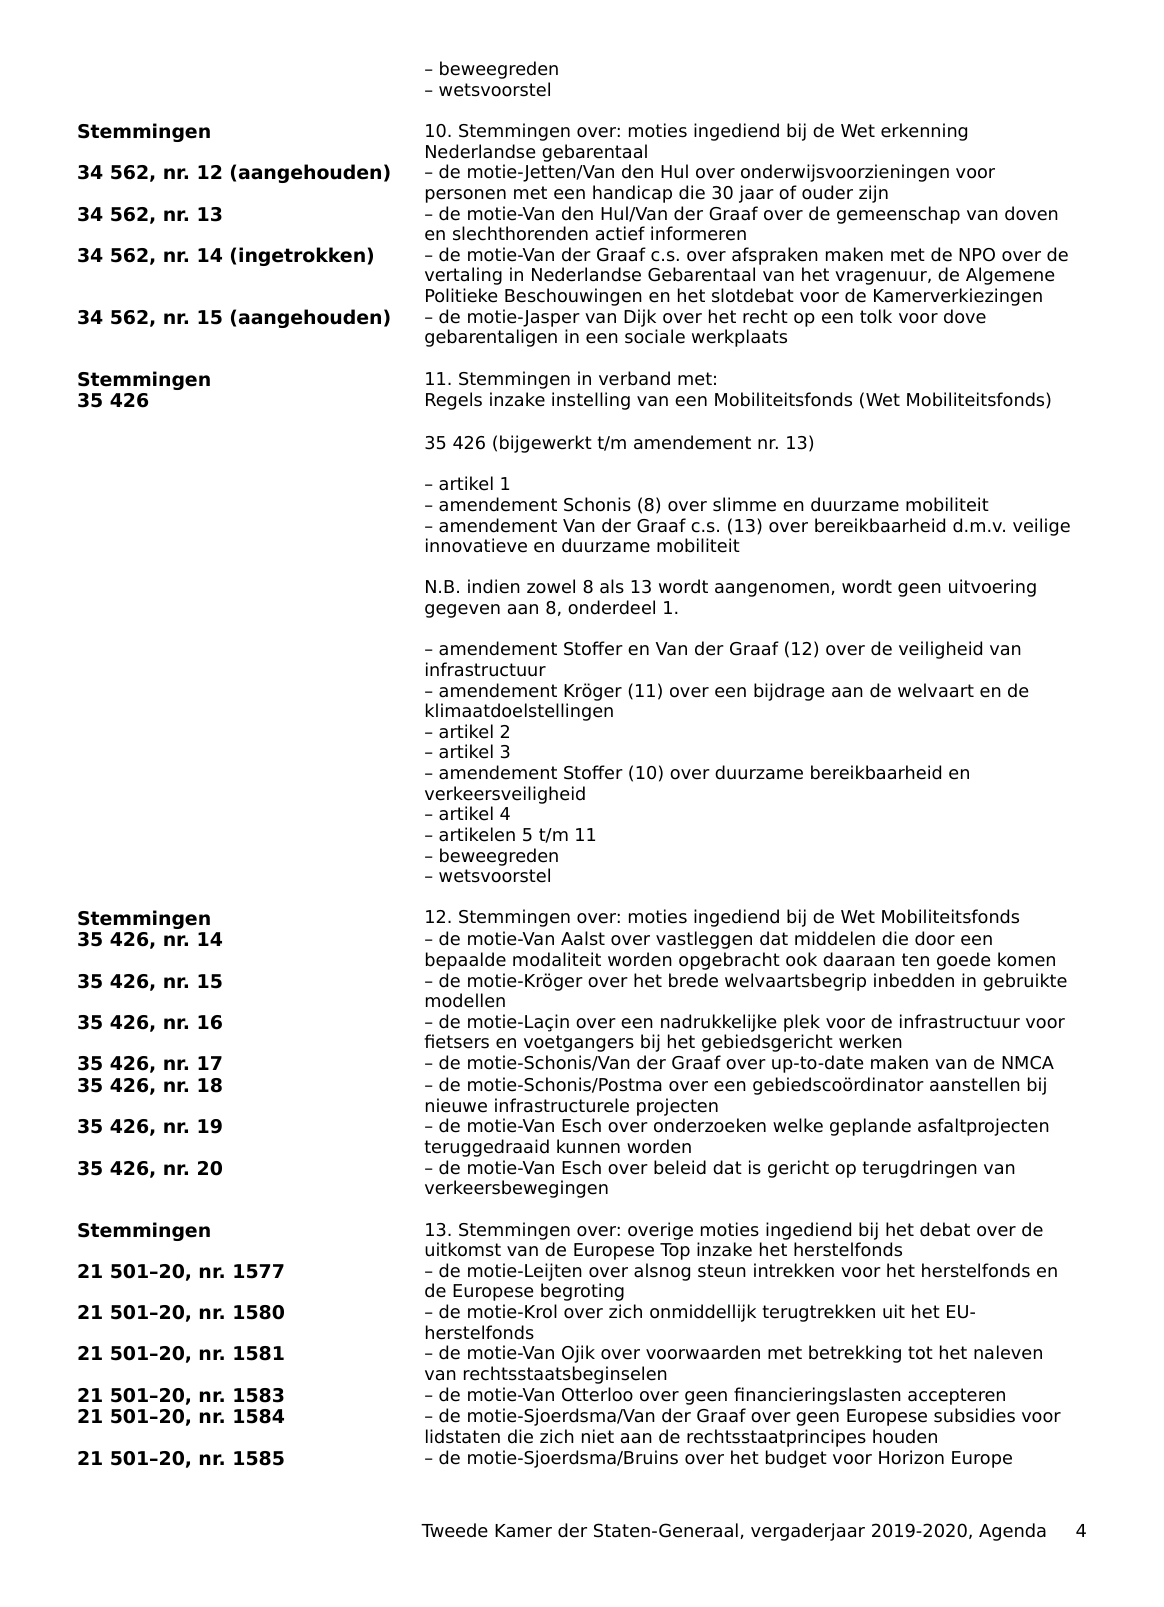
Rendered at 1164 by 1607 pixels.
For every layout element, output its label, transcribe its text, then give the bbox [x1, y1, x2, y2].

table_cell Stemmingen [77, 908, 401, 929]
table_cell 21 501–20, nr. 1581 [77, 1343, 401, 1384]
table_cell 35 426, nr. 17 [77, 1053, 401, 1075]
table_cell [401, 578, 418, 619]
table_cell [401, 1053, 418, 1075]
table_cell [401, 204, 418, 245]
table_cell 13. Stemmingen over: overige moties ingediend bij het debat over de uitkomst van de Europese Top inzake het herstelfonds [418, 1220, 1087, 1261]
table_cell [418, 100, 1087, 121]
table_cell [77, 454, 401, 474]
table_cell 12. Stemmingen over: moties ingediend bij de Wet Mobiliteitsfonds [418, 908, 1087, 929]
table_cell [401, 1012, 418, 1053]
table_cell [418, 887, 1087, 907]
table_cell [418, 348, 1087, 368]
table_cell [77, 516, 401, 557]
table_cell [77, 413, 401, 433]
table_cell [77, 557, 401, 577]
table_cell [77, 1199, 401, 1219]
table_cell [401, 846, 418, 866]
table_cell – de motie-Kröger over het brede welvaartsbegrip inbedden in gebruikte modellen [418, 971, 1087, 1012]
table_cell [77, 100, 401, 121]
table_cell [77, 495, 401, 516]
table_cell [401, 1448, 418, 1470]
table_cell [401, 245, 418, 307]
table_cell [77, 804, 401, 825]
table_cell [401, 619, 418, 639]
table_cell – de motie-Schonis/Postma over een gebiedscoördinator aanstellen bij nieuwe infrastructurele projecten [418, 1075, 1087, 1116]
table_cell [401, 804, 418, 825]
table_cell – artikel 2 [418, 722, 1087, 742]
table_cell [401, 80, 418, 100]
table_cell – amendement Schonis (8) over slimme en duurzame mobiliteit [418, 495, 1087, 516]
table_cell 35 426, nr. 20 [77, 1158, 401, 1199]
table_cell [401, 474, 418, 495]
table_cell 21 501–20, nr. 1577 [77, 1261, 401, 1302]
table_cell – wetsvoorstel [418, 80, 1087, 100]
table_cell 21 501–20, nr. 1584 [77, 1406, 401, 1448]
table_cell [77, 59, 401, 80]
table_cell – de motie-Laçin over een nadrukkelijke plek voor de infrastructuur voor fietsers en voetgangers bij het gebiedsgericht werken [418, 1012, 1087, 1053]
table_cell [401, 1385, 418, 1406]
table_cell 34 562, nr. 15 (aangehouden) [77, 307, 401, 348]
table_cell [401, 59, 418, 80]
table_cell – beweegreden [418, 59, 1087, 80]
table_cell [401, 495, 418, 516]
table_cell [401, 433, 418, 454]
table_cell [401, 1116, 418, 1158]
table_cell [401, 722, 418, 742]
table_cell [77, 348, 401, 368]
table_cell [77, 722, 401, 742]
table_cell [77, 433, 401, 454]
table_cell [77, 639, 401, 681]
table_cell [401, 1075, 418, 1116]
table_cell [401, 307, 418, 348]
table_cell – artikelen 5 t/m 11 [418, 825, 1087, 846]
table_cell – de motie-Leijten over alsnog steun intrekken voor het herstelfonds en de Europese begroting [418, 1261, 1087, 1302]
table_cell – de motie-Jasper van Dijk over het recht op een tolk voor dove gebarentaligen in een sociale werkplaats [418, 307, 1087, 348]
table_cell Stemmingen [77, 1220, 401, 1261]
table_cell [77, 474, 401, 495]
table_cell [77, 825, 401, 846]
table_cell [77, 743, 401, 763]
table_cell [77, 681, 401, 722]
table_cell – beweegreden [418, 846, 1087, 866]
table_cell 35 426, nr. 15 [77, 971, 401, 1012]
table_cell [401, 908, 418, 929]
table_cell [401, 1261, 418, 1302]
table_cell 35 426 [77, 390, 401, 412]
table_cell [401, 763, 418, 804]
table_cell [77, 846, 401, 866]
table_cell 21 501–20, nr. 1585 [77, 1448, 401, 1470]
table_cell [401, 390, 418, 412]
table_cell [401, 1199, 418, 1219]
table_cell [77, 619, 401, 639]
table_cell Stemmingen [77, 121, 401, 162]
table_cell 35 426, nr. 14 [77, 929, 401, 971]
table_cell [401, 454, 418, 474]
table_cell [77, 80, 401, 100]
table_cell – de motie-Schonis/Van der Graaf over up-to-date maken van de NMCA [418, 1053, 1087, 1075]
table_cell 21 501–20, nr. 1583 [77, 1385, 401, 1406]
table_cell 35 426, nr. 16 [77, 1012, 401, 1053]
table_cell Stemmingen [77, 369, 401, 390]
table_cell – de motie-Van den Hul/Van der Graaf over de gemeenschap van doven en slechthorenden actief informeren [418, 204, 1087, 245]
table_cell 35 426, nr. 18 [77, 1075, 401, 1116]
table_cell 11. Stemmingen in verband met: [418, 369, 1087, 390]
table_cell [401, 557, 418, 577]
table_cell – de motie-Krol over zich onmiddellijk terugtrekken uit het EU-herstelfonds [418, 1302, 1087, 1343]
table_cell [418, 454, 1087, 474]
table_cell – de motie-Sjoerdsma/Van der Graaf over geen Europese subsidies voor lidstaten die zich niet aan de rechtsstaatprincipes houden [418, 1406, 1087, 1448]
table_cell – artikel 3 [418, 743, 1087, 763]
table_cell [401, 743, 418, 763]
table_cell – amendement Stoffer en Van der Graaf (12) over de veiligheid van infrastructuur [418, 639, 1087, 681]
table_cell [418, 413, 1087, 433]
table_cell – de motie-Sjoerdsma/Bruins over het budget voor Horizon Europe [418, 1448, 1087, 1470]
table_cell – de motie-Van Aalst over vastleggen dat middelen die door een bepaalde modaliteit worden opgebracht ook daaraan ten goede komen [418, 929, 1087, 971]
table_cell – artikel 1 [418, 474, 1087, 495]
table_cell 34 562, nr. 13 [77, 204, 401, 245]
table_cell [401, 413, 418, 433]
table_cell [401, 1302, 418, 1343]
table_cell [77, 866, 401, 887]
table_cell [418, 619, 1087, 639]
table_cell – de motie-Van Esch over beleid dat is gericht op terugdringen van verkeersbewegingen [418, 1158, 1087, 1199]
table_cell [401, 162, 418, 203]
table_cell [401, 100, 418, 121]
table_cell [401, 348, 418, 368]
table_cell [418, 1199, 1087, 1219]
table_cell – de motie-Van Ojik over voorwaarden met betrekking tot het naleven van rechtsstaatsbeginselen [418, 1343, 1087, 1384]
table_cell – amendement Van der Graaf c.s. (13) over bereikbaarheid d.m.v. veilige innovatieve en duurzame mobiliteit [418, 516, 1087, 557]
table_cell 35 426, nr. 19 [77, 1116, 401, 1158]
table_cell [401, 971, 418, 1012]
table_cell – amendement Kröger (11) over een bijdrage aan de welvaart en de klimaatdoelstellingen [418, 681, 1087, 722]
table_cell 34 562, nr. 14 (ingetrokken) [77, 245, 401, 307]
table_cell 34 562, nr. 12 (aangehouden) [77, 162, 401, 203]
table_cell [401, 681, 418, 722]
table_cell [77, 578, 401, 619]
table_cell [401, 887, 418, 907]
table_cell – de motie-Van der Graaf c.s. over afspraken maken met de NPO over de vertaling in Nederlandse Gebarentaal van het vragenuur, de Algemene Politieke Beschouwingen en het slotdebat voor de Kamerverkiezingen [418, 245, 1087, 307]
table_cell [401, 1158, 418, 1199]
table_cell [401, 516, 418, 557]
table_cell 10. Stemmingen over: moties ingediend bij de Wet erkenning Nederlandse gebarentaal [418, 121, 1087, 162]
table_cell – de motie-Van Esch over onderzoeken welke geplande asfaltprojecten teruggedraaid kunnen worden [418, 1116, 1087, 1158]
table_cell [401, 639, 418, 681]
table_cell [418, 557, 1087, 577]
table_cell – amendement Stoffer (10) over duurzame bereikbaarheid en verkeersveiligheid [418, 763, 1087, 804]
table_cell – de motie-Jetten/Van den Hul over onderwijsvoorzieningen voor personen met een handicap die 30 jaar of ouder zijn [418, 162, 1087, 203]
table_cell 35 426 (bijgewerkt t/m amendement nr. 13) [418, 433, 1087, 454]
table_cell N.B. indien zowel 8 als 13 wordt aangenomen, wordt geen uitvoering gegeven aan 8, onderdeel 1. [418, 578, 1087, 619]
table_cell [401, 369, 418, 390]
table_cell [401, 1406, 418, 1448]
table_cell – de motie-Van Otterloo over geen financieringslasten accepteren [418, 1385, 1087, 1406]
table_cell [401, 1220, 418, 1261]
table_cell [77, 887, 401, 907]
table_cell [401, 121, 418, 162]
table_cell – artikel 4 [418, 804, 1087, 825]
table_cell [77, 763, 401, 804]
table_cell Regels inzake instelling van een Mobiliteitsfonds (Wet Mobiliteitsfonds) [418, 390, 1087, 412]
table_cell [401, 929, 418, 971]
table_cell [401, 825, 418, 846]
table_cell – wetsvoorstel [418, 866, 1087, 887]
table_cell [401, 866, 418, 887]
table_cell [401, 1343, 418, 1384]
table_cell 21 501–20, nr. 1580 [77, 1302, 401, 1343]
